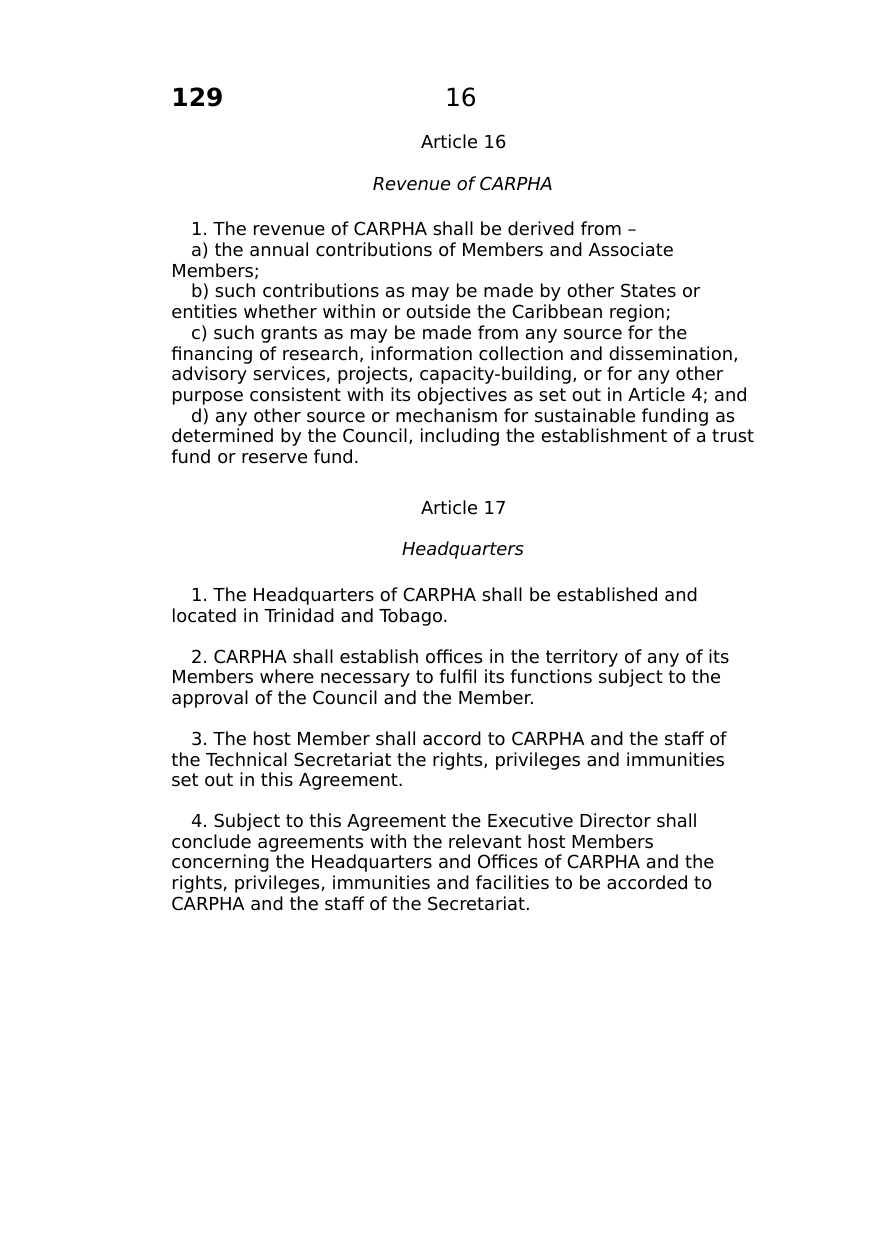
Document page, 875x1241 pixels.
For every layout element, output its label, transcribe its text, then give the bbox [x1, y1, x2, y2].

text 4. Subject to this Agreement the Executive Director shall conclude agreements with the relevant host Members concerning the Headquarters and Offices of CARPHA and the rights, privileges, immunities and facilities to be accorded to CARPHA and the staff of the Secretariat. [171, 811, 756, 914]
text d) any other source or mechanism for sustainable funding as determined by the Council, including the establishment of a trust fund or reserve fund. [171, 406, 756, 468]
subtitle Article 16 Revenue of CARPHA [171, 132, 756, 194]
text 1. The revenue of CARPHA shall be derived from – [171, 219, 756, 240]
text b) such contributions as may be made by other States or entities whether within or outside the Caribbean region; [171, 281, 756, 323]
subtitle Article 17 Headquarters [171, 498, 756, 560]
text 2. CARPHA shall establish offices in the territory of any of its Members where necessary to fulfil its functions subject to the approval of the Council and the Member. [171, 646, 756, 709]
text a) the annual contributions of Members and Associate Members; [171, 240, 756, 281]
text 3. The host Member shall accord to CARPHA and the staff of the Technical Secretariat the rights, privileges and immunities set out in this Agreement. [171, 729, 756, 791]
text 1. The Headquarters of CARPHA shall be established and located in Trinidad and Tobago. [171, 585, 756, 626]
text c) such grants as may be made from any source for the financing of research, information collection and dissemination, advisory services, projects, capacity-building, or for any other purpose consistent with its objectives as set out in Article 4; and [171, 323, 756, 406]
